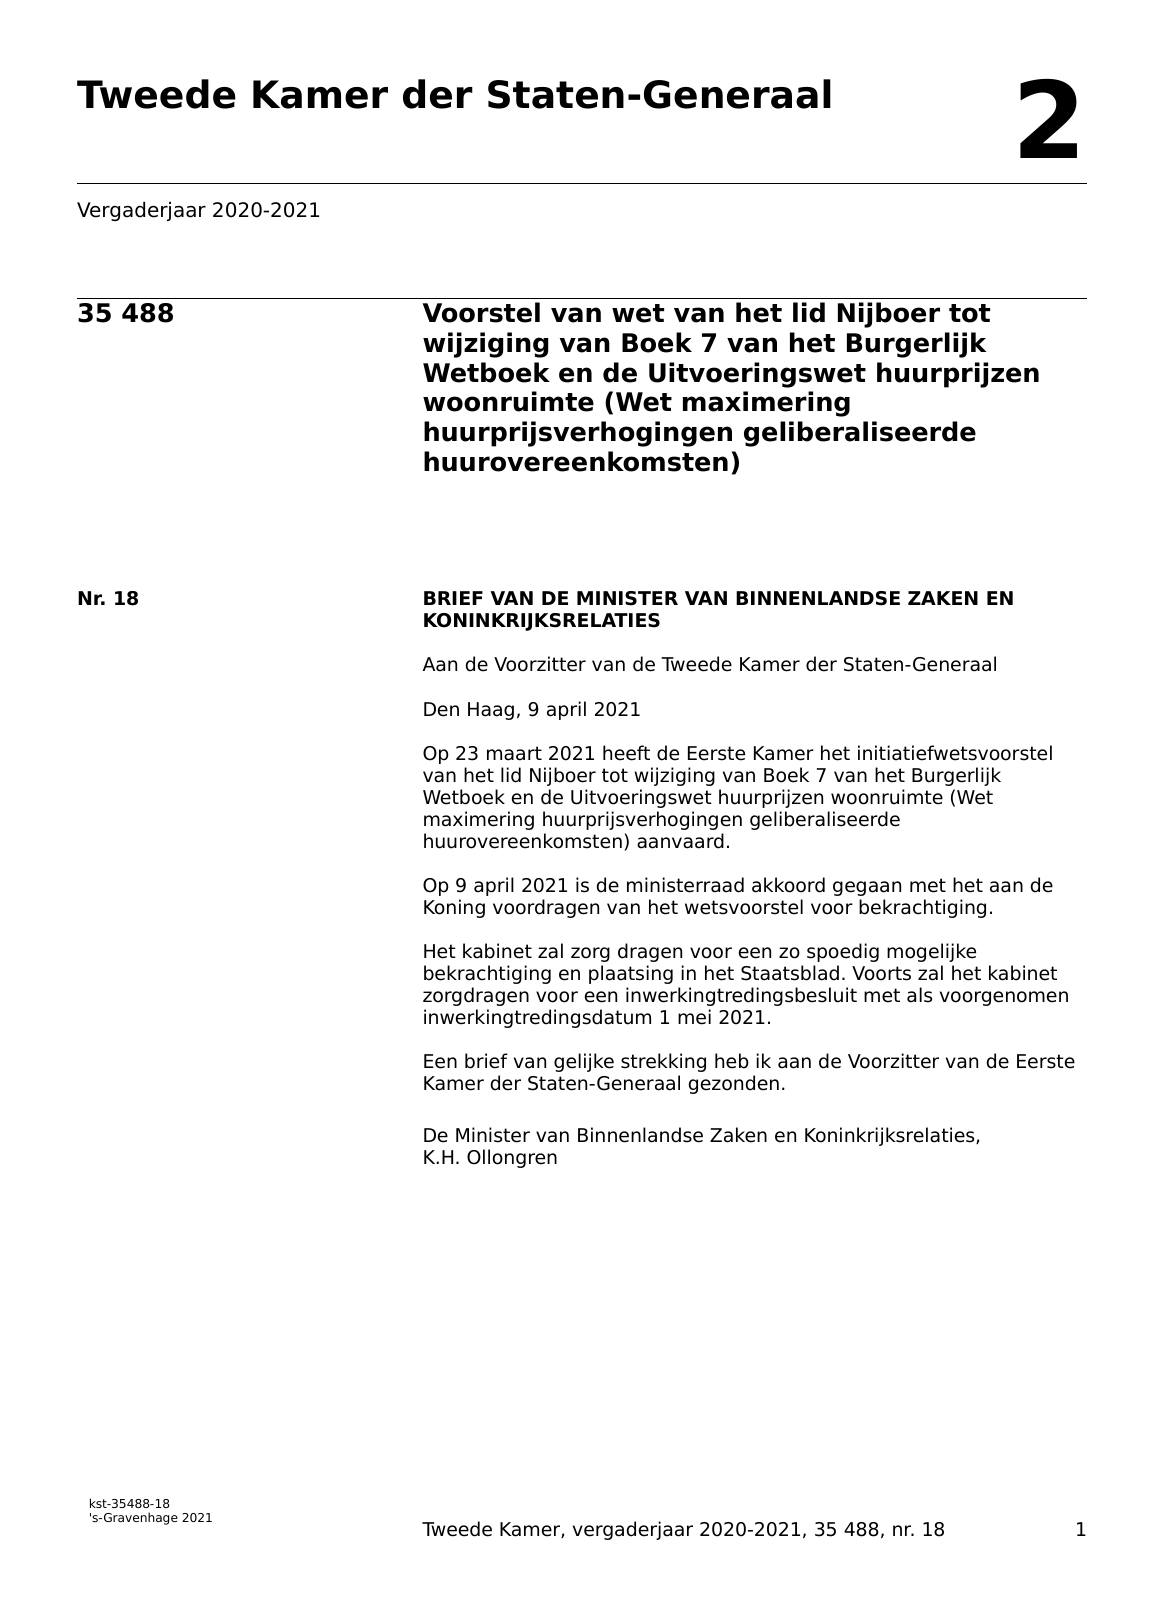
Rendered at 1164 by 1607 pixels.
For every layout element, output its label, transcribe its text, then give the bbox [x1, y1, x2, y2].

table_cell Vergaderjaar 2020-2021 [77, 184, 1087, 298]
text Het kabinet zal zorg dragen voor een zo spoedig mogelijke bekrachtiging en plaatsing in het Staatsblad. Voorts zal het kabinet zorgdragen voor een inwerkingtredingsbesluit met als voorgenomen inwerkingtredingsdatum 1 mei 2021. [422, 941, 1087, 1029]
text 's-Gravenhage 2021 [88, 1511, 323, 1525]
text Op 9 april 2021 is de ministerraad akkoord gegaan met het aan de Koning voordragen van het wetsvoorstel voor bekrachtiging. [422, 875, 1087, 919]
text Aan de Voorzitter van de Tweede Kamer der Staten-Generaal [422, 654, 1087, 676]
text De Minister van Binnenlandse Zaken en Koninkrijksrelaties, K.H. Ollongren [422, 1125, 1087, 1169]
text Den Haag, 9 april 2021 [422, 698, 1087, 720]
subtitle 35 488 Voorstel van wet van het lid Nijboer tot wijziging van Boek 7 van het Burgerlijk Wetboek en de Uitvoeringswet huurprijzen woonruimte (Wet maximering huurprijsverhogingen geliberaliseerde huurovereenkomsten) [77, 299, 1087, 477]
table_header 2 [886, 59, 1087, 183]
subtitle Nr. 18 BRIEF VAN DE MINISTER VAN BINNENLANDSE ZAKEN EN KONINKRIJKSRELATIES [77, 588, 1087, 632]
text Op 23 maart 2021 heeft de Eerste Kamer het initiatiefwetsvoorstel van het lid Nijboer tot wijziging van Boek 7 van het Burgerlijk Wetboek en de Uitvoeringswet huurprijzen woonruimte (Wet maximering huurprijsverhogingen geliberaliseerde huurovereenkomsten) aanvaard. [422, 743, 1087, 852]
text Een brief van gelijke strekking heb ik aan de Voorzitter van de Eerste Kamer der Staten-Generaal gezonden. [422, 1051, 1087, 1095]
text kst-35488-18 [88, 1497, 323, 1511]
table_header Tweede Kamer der Staten-Generaal [77, 59, 886, 183]
